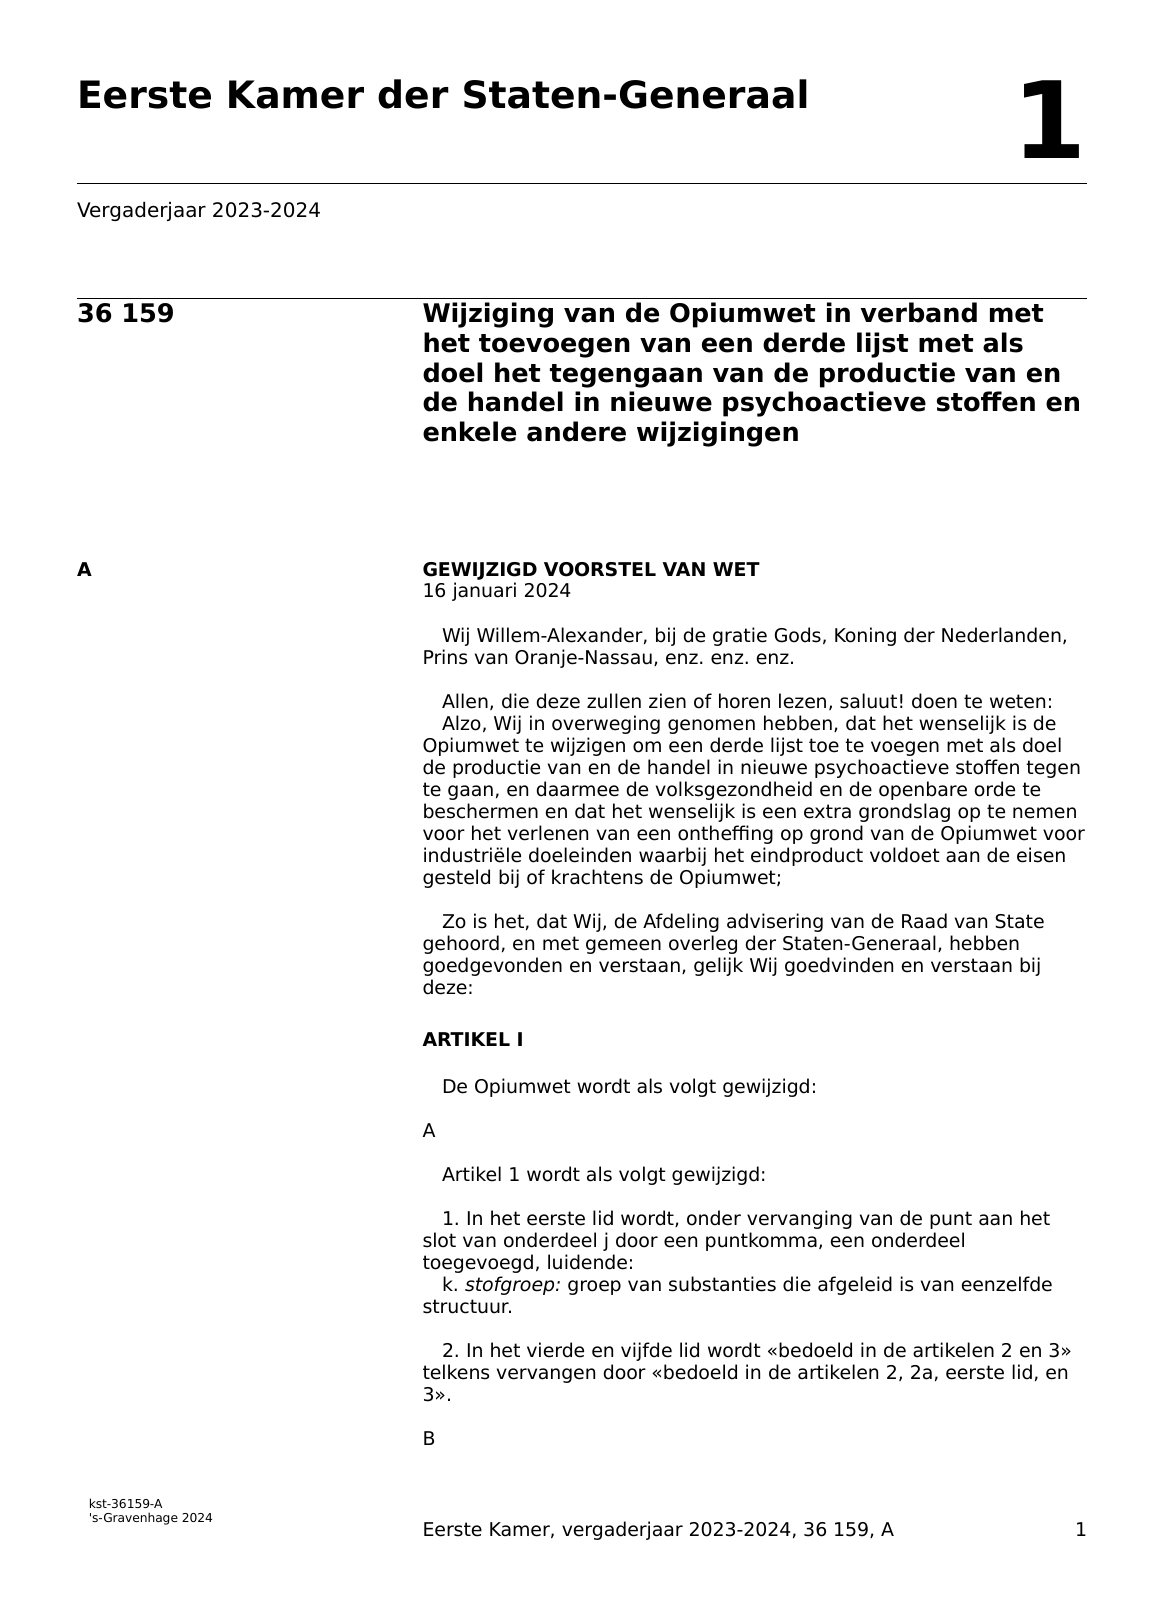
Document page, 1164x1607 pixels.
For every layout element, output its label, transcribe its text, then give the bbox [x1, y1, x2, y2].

text B [422, 1428, 1087, 1450]
subtitle A GEWIJZIGD VOORSTEL VAN WET [77, 558, 1087, 580]
text Allen, die deze zullen zien of horen lezen, saluut! doen te weten: [422, 691, 1087, 713]
text 2. In het vierde en vijfde lid wordt «bedoeld in de artikelen 2 en 3» telkens vervangen door «bedoeld in de artikelen 2, 2a, eerste lid, en 3». [422, 1340, 1087, 1406]
text De Opiumwet wordt als volgt gewijzigd: [422, 1076, 1087, 1098]
table_cell Vergaderjaar 2023-2024 [77, 184, 1087, 298]
text 's-Gravenhage 2024 [88, 1511, 323, 1525]
subtitle ARTIKEL I [422, 1029, 1087, 1051]
text k. stofgroep: groep van substanties die afgeleid is van eenzelfde structuur. [422, 1274, 1087, 1318]
table_header Eerste Kamer der Staten-Generaal [77, 59, 886, 183]
text Alzo, Wij in overweging genomen hebben, dat het wenselijk is de Opiumwet te wijzigen om een derde lijst toe te voegen met als doel de productie van en de handel in nieuwe psychoactieve stoffen tegen te gaan, en daarmee de volksgezondheid en de openbare orde te beschermen en dat het wenselijk is een extra grondslag op te nemen voor het verlenen van een ontheffing op grond van de Opiumwet voor industriële doeleinden waarbij het eindproduct voldoet aan de eisen gesteld bij of krachtens de Opiumwet; [422, 713, 1087, 888]
text 1. In het eerste lid wordt, onder vervanging van de punt aan het slot van onderdeel j door een puntkomma, een onderdeel toegevoegd, luidende: [422, 1208, 1087, 1274]
table_header 1 [886, 59, 1087, 183]
text 16 januari 2024 [422, 580, 1087, 602]
text Zo is het, dat Wij, de Afdeling advisering van de Raad van State gehoord, en met gemeen overleg der Staten-Generaal, hebben goedgevonden en verstaan, gelijk Wij goedvinden en verstaan bij deze: [422, 911, 1087, 999]
subtitle 36 159 Wijziging van de Opiumwet in verband met het toevoegen van een derde lijst met als doel het tegengaan van de productie van en de handel in nieuwe psychoactieve stoffen en enkele andere wijzigingen [77, 299, 1087, 447]
text Wij Willem-Alexander, bij de gratie Gods, Koning der Nederlanden, Prins van Oranje-Nassau, enz. enz. enz. [422, 624, 1087, 668]
text A [422, 1120, 1087, 1142]
text kst-36159-A [88, 1497, 323, 1511]
text Artikel 1 wordt als volgt gewijzigd: [422, 1164, 1087, 1186]
